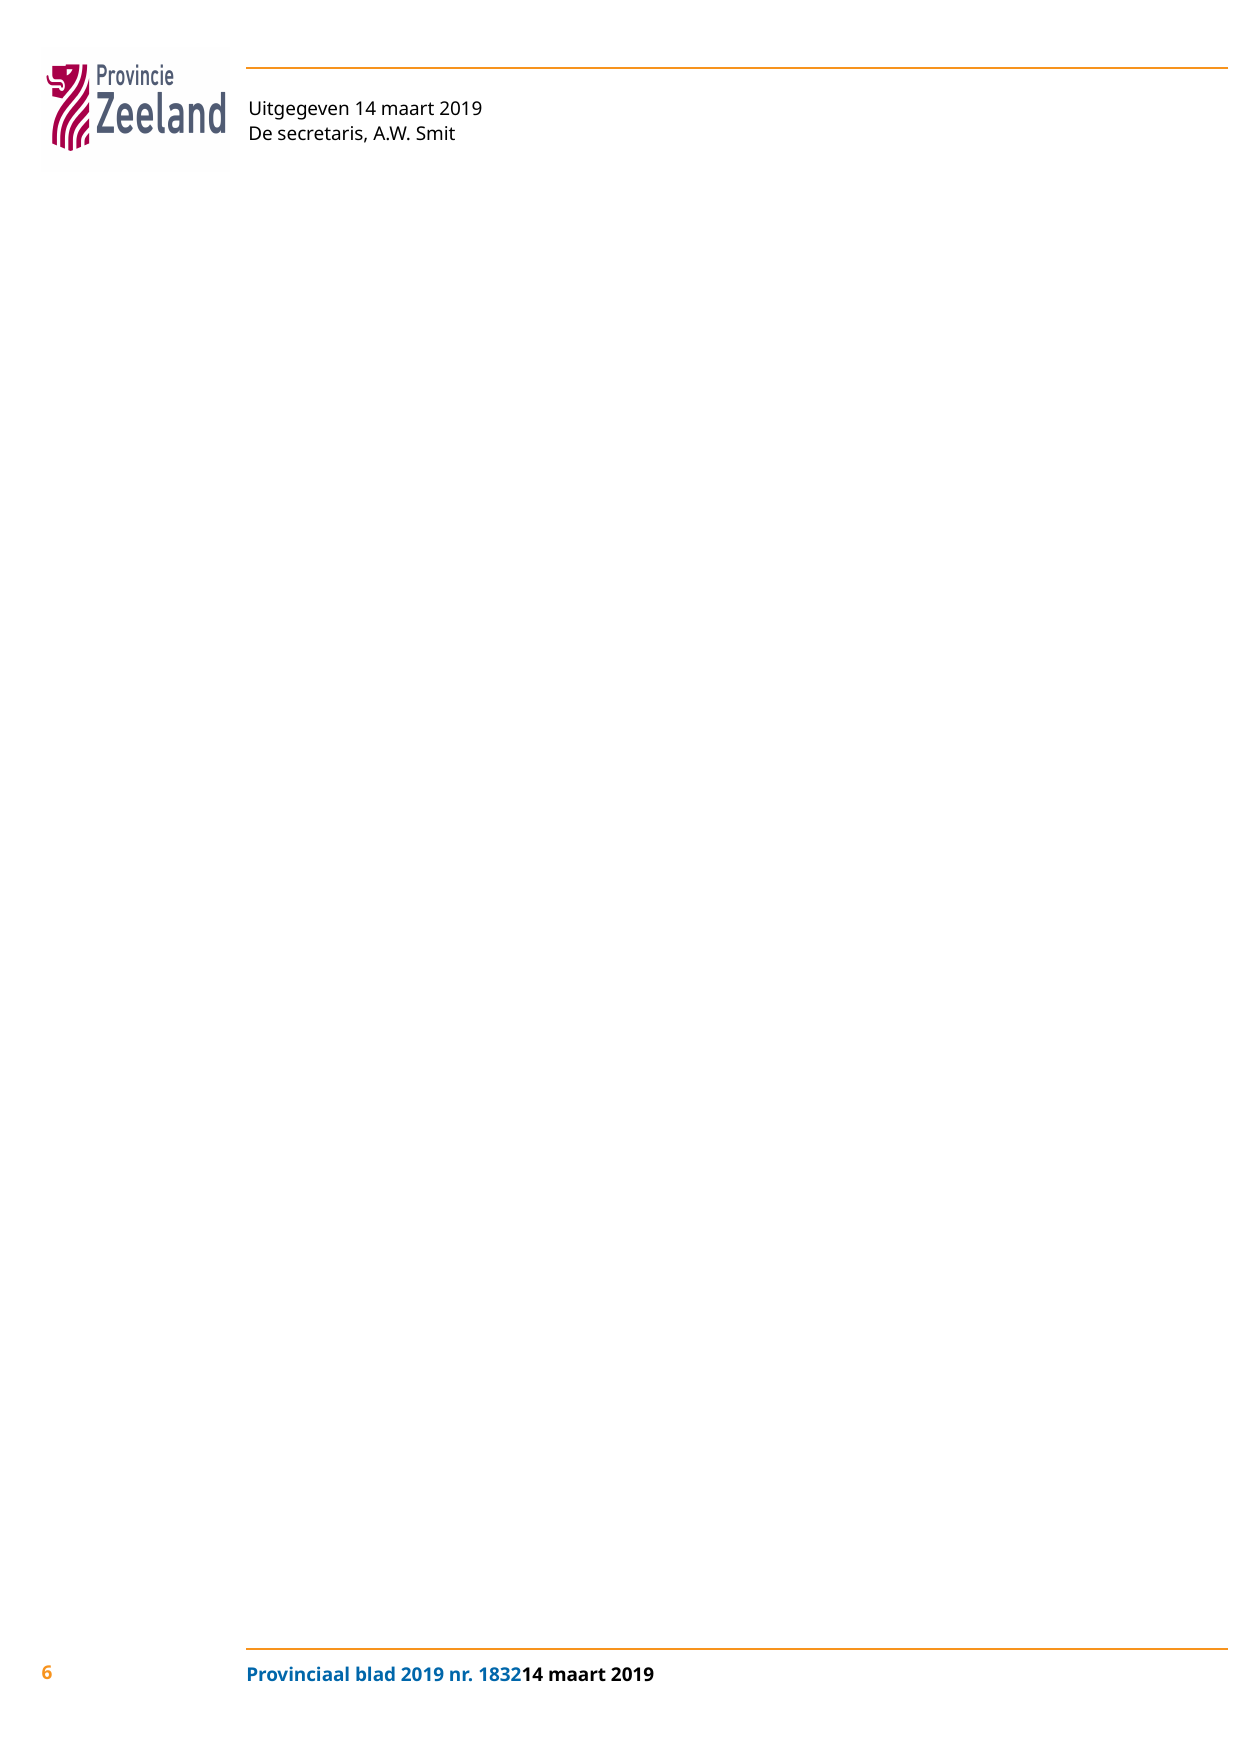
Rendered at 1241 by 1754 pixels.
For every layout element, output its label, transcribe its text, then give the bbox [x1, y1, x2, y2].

text De secretaris, A.W. Smit [248, 121, 1152, 146]
text Uitgegeven 14 maart 2019 [248, 95, 1152, 121]
picture [41, 47, 231, 172]
